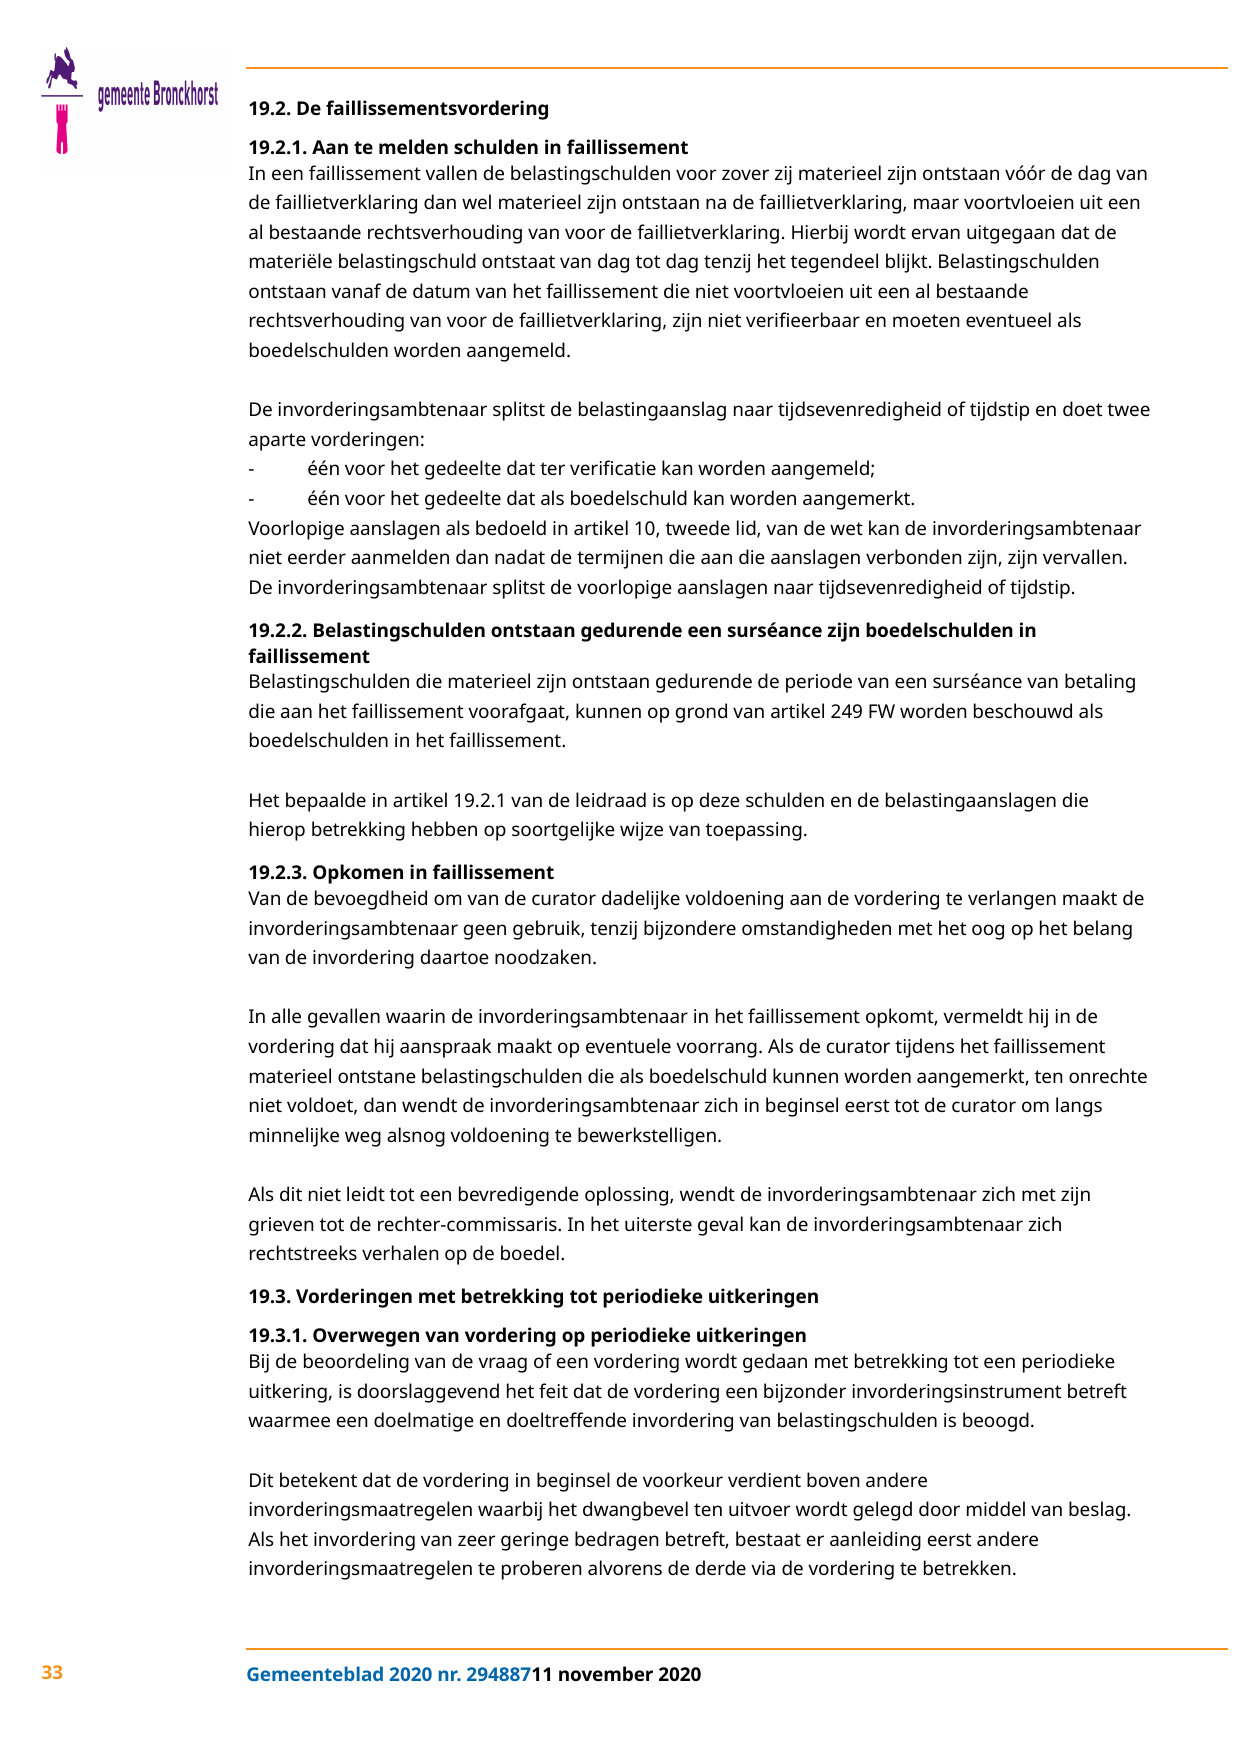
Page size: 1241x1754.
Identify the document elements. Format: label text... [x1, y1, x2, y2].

text Dit betekent dat de vordering in beginsel de voorkeur verdient boven andere invorderingsmaatregelen waarbij het dwangbevel ten uitvoer wordt gelegd door middel van beslag. Als het invordering van zeer geringe bedragen betreft, bestaat er aanleiding eerst andere invorderingsmaatregelen te proberen alvorens de derde via de vordering te betrekken. [248, 1467, 1152, 1581]
text 19.3.1. Overwegen van vordering op periodieke uitkeringen [248, 1323, 1152, 1348]
text In alle gevallen waarin de invorderingsambtenaar in het faillissement opkomt, vermeldt hij in de vordering dat hij aanspraak maakt op eventuele voorrang. Als de curator tijdens het faillissement materieel ontstane belastingschulden die als boedelschuld kunnen worden aangemerkt, ten onrechte niet voldoet, dan wendt de invorderingsambtenaar zich in beginsel eerst tot de curator om langs minnelijke weg alsnog voldoening te bewerkstelligen. [248, 1004, 1152, 1148]
text Het bepaalde in artikel 19.2.1 van de leidraad is op deze schulden en de belastingaanslagen die hierop betrekking hebben op soortgelijke wijze van toepassing. [248, 787, 1152, 842]
text 19.2.3. Opkomen in faillissement [248, 859, 1152, 885]
text Voorlopige aanslagen als bedoeld in artikel 10, tweede lid, van de wet kan de invorderingsambtenaar niet eerder aanmelden dan nadat de termijnen die aan die aanslagen verbonden zijn, zijn vervallen. De invorderingsambtenaar splitst de voorlopige aanslagen naar tijdsevenredigheid of tijdstip. [248, 515, 1152, 600]
text In een faillissement vallen de belastingschulden voor zover zij materieel zijn ontstaan vóór de dag van de faillietverklaring dan wel materieel zijn ontstaan na de faillietverklaring, maar voortvloeien uit een al bestaande rechtsverhouding van voor de faillietverklaring. Hierbij wordt ervan uitgegaan dat de materiële belastingschuld ontstaat van dag tot dag tenzij het tegendeel blijkt. Belastingschulden ontstaan vanaf de datum van het faillissement die niet voortvloeien uit een al bestaande rechtsverhouding van voor de faillietverklaring, zijn niet verifieerbaar en moeten eventueel als boedelschulden worden aangemeld. [248, 160, 1152, 363]
text Als dit niet leidt tot een bevredigende oplossing, wendt de invorderingsambtenaar zich met zijn grieven tot de rechter-commissaris. In het uiterste geval kan de invorderingsambtenaar zich rechtstreeks verhalen op de boedel. [248, 1181, 1152, 1266]
text Van de bevoegdheid om van de curator dadelijke voldoening aan de vordering te verlangen maakt de invorderingsambtenaar geen gebruik, tenzij bijzondere omstandigheden met het oog op het belang van de invordering daartoe noodzaken. [248, 885, 1152, 970]
text 19.2.2. Belastingschulden ontstaan gedurende een surséance zijn boedelschulden in faillissement [248, 617, 1152, 668]
text Bij de beoordeling van de vraag of een vordering wordt gedaan met betrekking tot een periodieke uitkering, is doorslaggevend het feit dat de vordering een bijzonder invorderingsinstrument betreft waarmee een doelmatige en doeltreffende invordering van belastingschulden is beoogd. [248, 1348, 1152, 1433]
list één voor het gedeelte dat ter verificatie kan worden aangemeld; [248, 456, 1152, 481]
text 19.3. Vorderingen met betrekking tot periodieke uitkeringen [248, 1283, 1152, 1309]
text Belastingschulden die materieel zijn ontstaan gedurende de periode van een surséance van betaling die aan het faillissement voorafgaat, kunnen op grond van artikel 249 FW worden beschouwd als boedelschulden in het faillissement. [248, 668, 1152, 753]
picture [41, 47, 231, 172]
text 19.2. De faillissementsvordering [248, 95, 1152, 121]
list één voor het gedeelte dat als boedelschuld kan worden aangemerkt. [248, 485, 1152, 511]
text 19.2.1. Aan te melden schulden in faillissement [248, 134, 1152, 160]
text De invorderingsambtenaar splitst de belastingaanslag naar tijdsevenredigheid of tijdstip en doet twee aparte vorderingen: [248, 396, 1152, 452]
